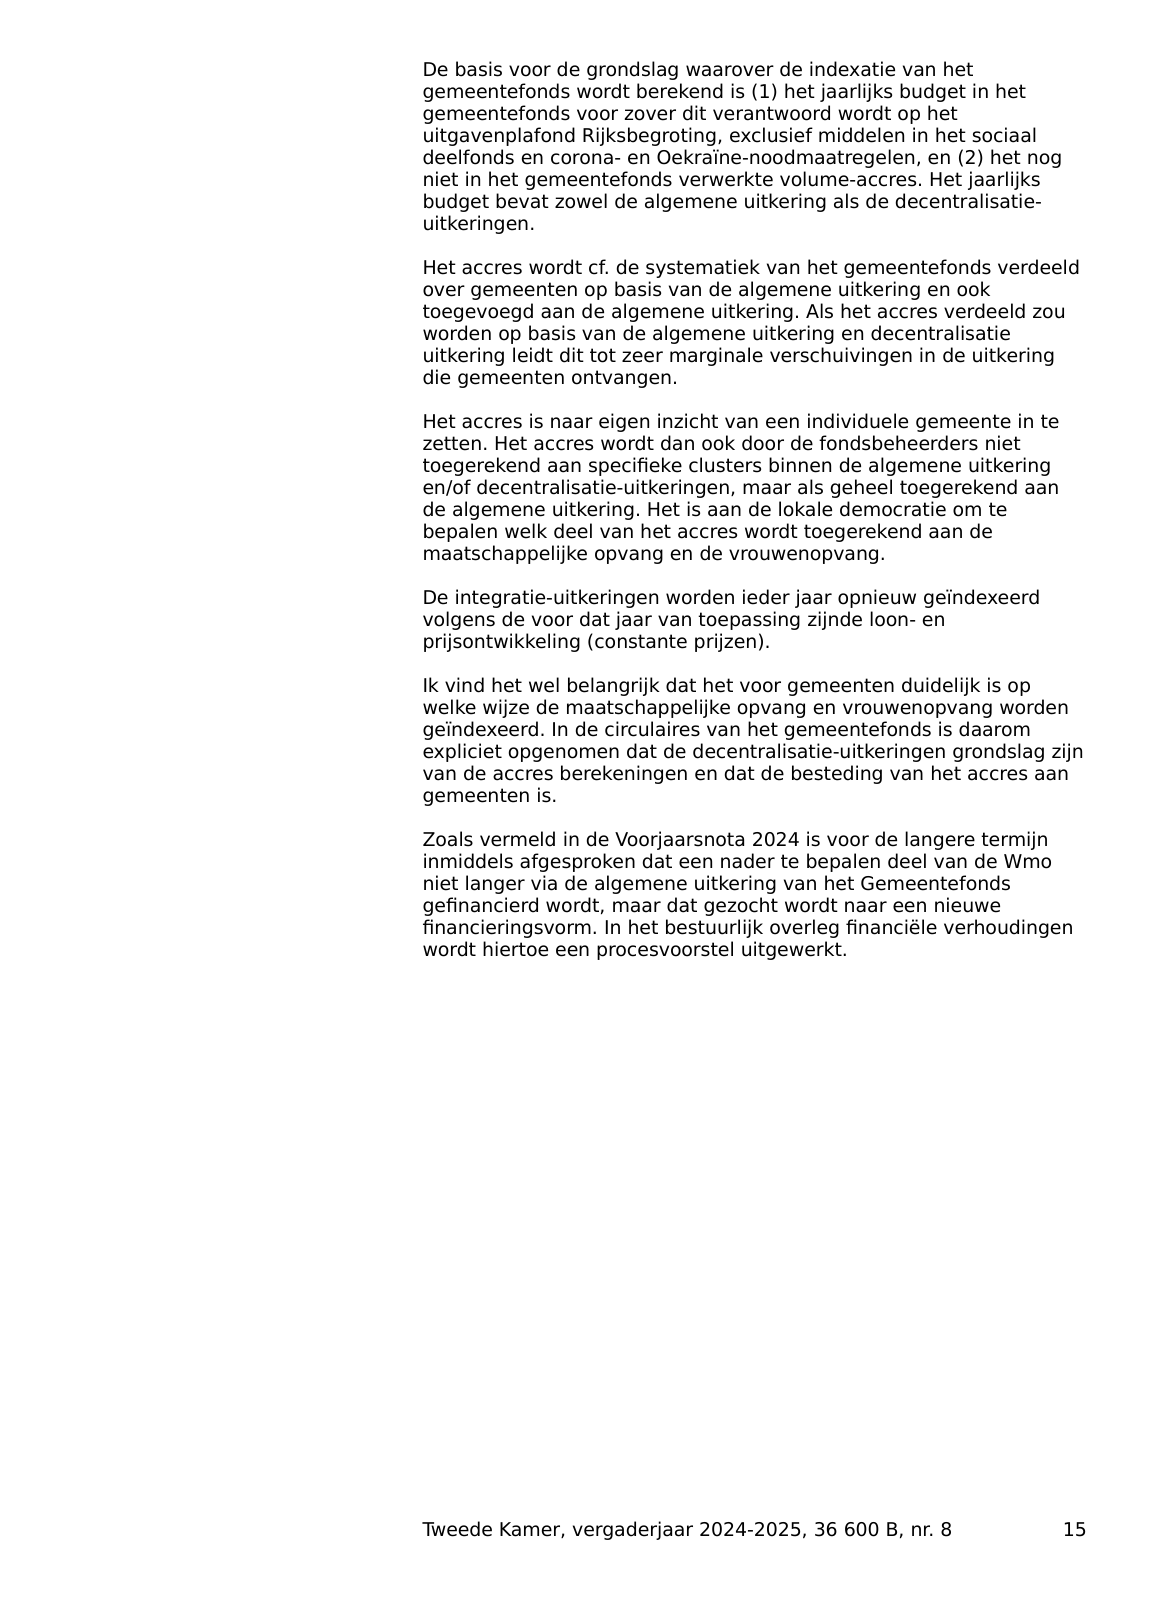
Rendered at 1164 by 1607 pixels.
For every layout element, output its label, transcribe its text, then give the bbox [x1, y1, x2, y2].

text Het accres wordt cf. de systematiek van het gemeentefonds verdeeld over gemeenten op basis van de algemene uitkering en ook toegevoegd aan de algemene uitkering. Als het accres verdeeld zou worden op basis van de algemene uitkering en decentralisatie uitkering leidt dit tot zeer marginale verschuivingen in de uitkering die gemeenten ontvangen. [422, 257, 1087, 389]
text Zoals vermeld in de Voorjaarsnota 2024 is voor de langere termijn inmiddels afgesproken dat een nader te bepalen deel van de Wmo niet langer via de algemene uitkering van het Gemeentefonds gefinancierd wordt, maar dat gezocht wordt naar een nieuwe financieringsvorm. In het bestuurlijk overleg financiële verhoudingen wordt hiertoe een procesvoorstel uitgewerkt. [422, 829, 1087, 961]
text De integratie-uitkeringen worden ieder jaar opnieuw geïndexeerd volgens de voor dat jaar van toepassing zijnde loon- en prijsontwikkeling (constante prijzen). [422, 587, 1087, 653]
text De basis voor de grondslag waarover de indexatie van het gemeentefonds wordt berekend is (1) het jaarlijks budget in het gemeentefonds voor zover dit verantwoord wordt op het uitgavenplafond Rĳksbegroting, exclusief middelen in het sociaal deelfonds en corona- en Oekraïne-noodmaatregelen, en (2) het nog niet in het gemeentefonds verwerkte volume-accres. Het jaarlijks budget bevat zowel de algemene uitkering als de decentralisatie-uitkeringen. [422, 59, 1087, 235]
text Ik vind het wel belangrijk dat het voor gemeenten duidelijk is op welke wijze de maatschappelijke opvang en vrouwenopvang worden geïndexeerd. In de circulaires van het gemeentefonds is daarom expliciet opgenomen dat de decentralisatie-uitkeringen grondslag zijn van de accres berekeningen en dat de besteding van het accres aan gemeenten is. [422, 675, 1087, 807]
text Het accres is naar eigen inzicht van een individuele gemeente in te zetten. Het accres wordt dan ook door de fondsbeheerders niet toegerekend aan specifieke clusters binnen de algemene uitkering en/of decentralisatie-uitkeringen, maar als geheel toegerekend aan de algemene uitkering. Het is aan de lokale democratie om te bepalen welk deel van het accres wordt toegerekend aan de maatschappelijke opvang en de vrouwenopvang. [422, 411, 1087, 565]
